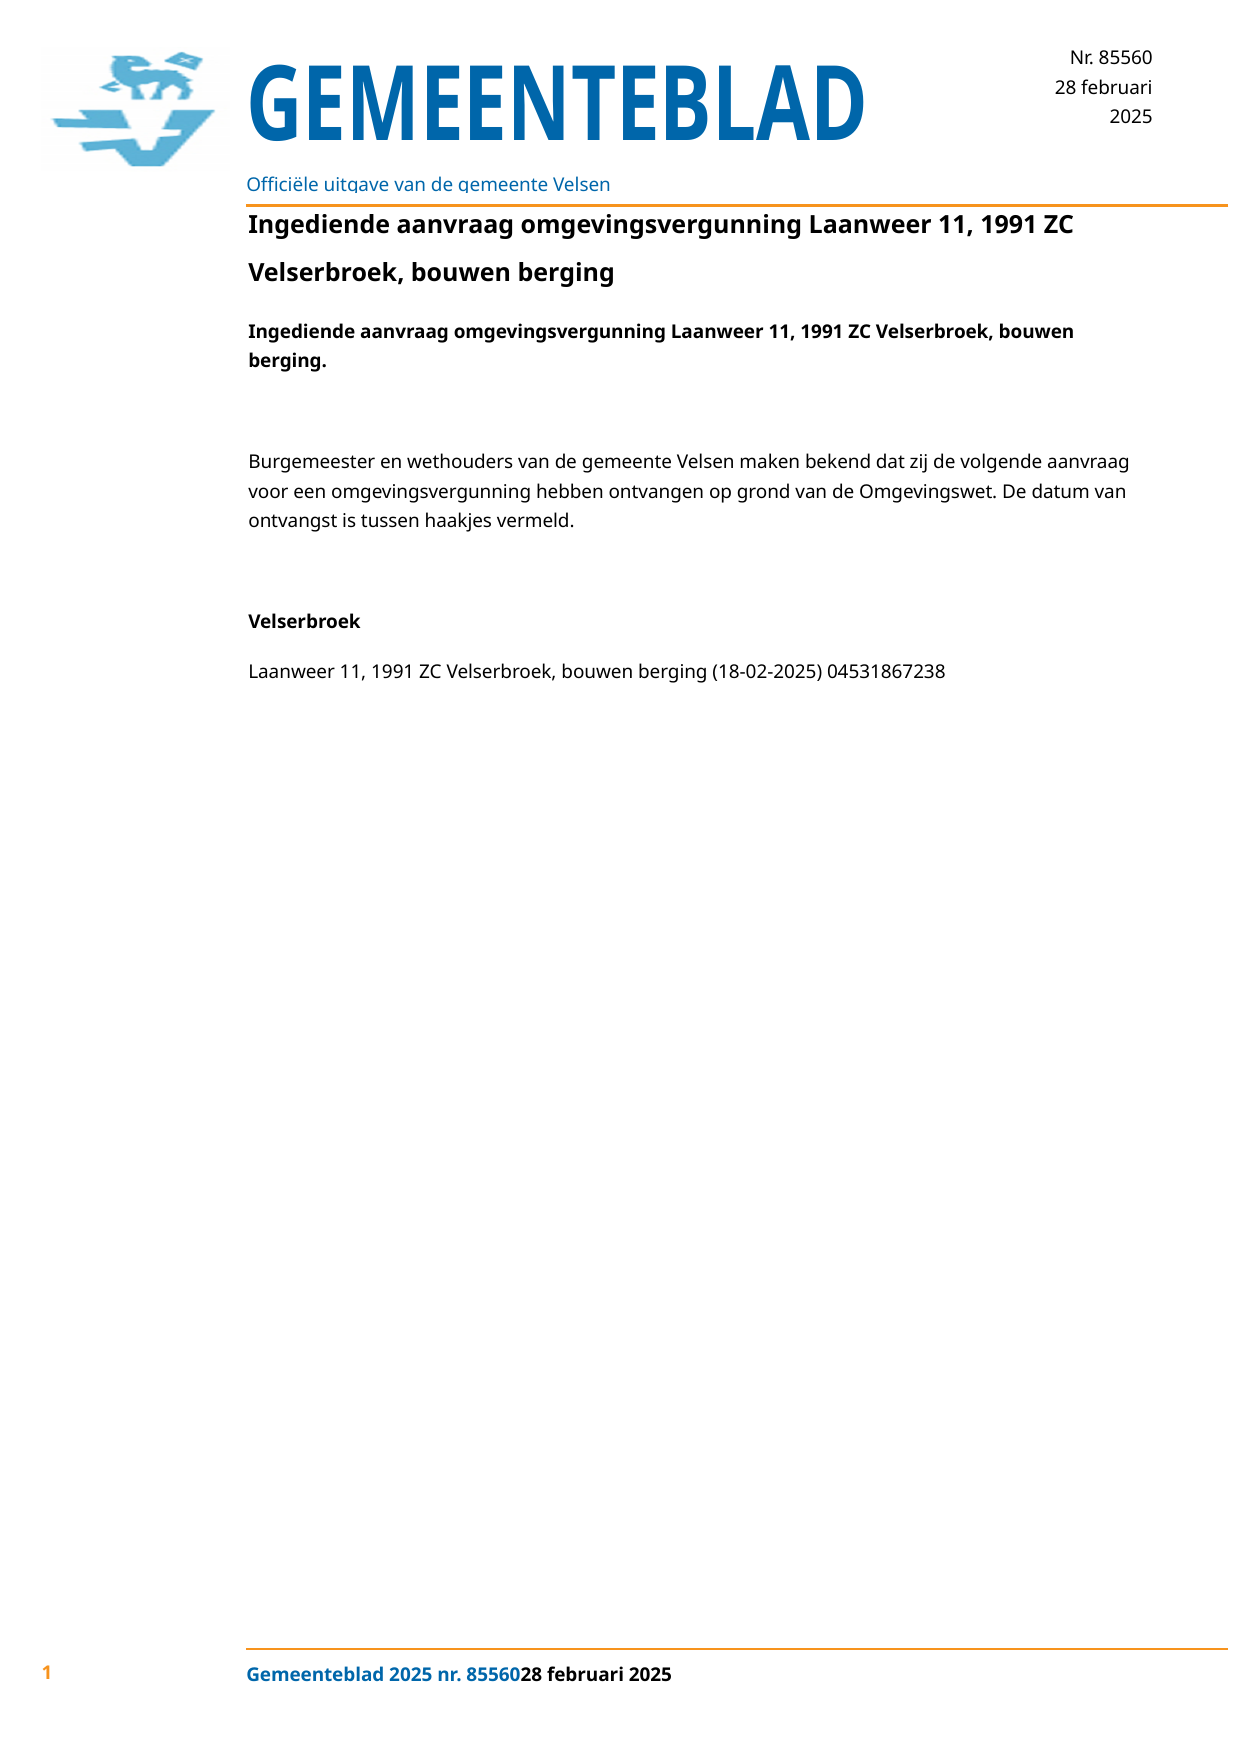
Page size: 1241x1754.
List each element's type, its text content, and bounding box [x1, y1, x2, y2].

picture [41, 47, 231, 172]
text Velserbroek [248, 608, 1152, 634]
text Laanweer 11, 1991 ZC Velserbroek, bouwen berging (18-02-2025) 04531867238 [248, 659, 1152, 684]
text Ingediende aanvraag omgevingsvergunning Laanweer 11, 1991 ZC Velserbroek, bouwen berging [248, 207, 1152, 288]
text Burgemeester en wethouders van de gemeente Velsen maken bekend dat zij de volgende aanvraag voor een omgevingsvergunning hebben ontvangen op grond van de Omgevingswet. De datum van ontvangst is tussen haakjes vermeld. [248, 448, 1152, 533]
text Ingediende aanvraag omgevingsvergunning Laanweer 11, 1991 ZC Velserbroek, bouwen berging. [248, 318, 1152, 373]
